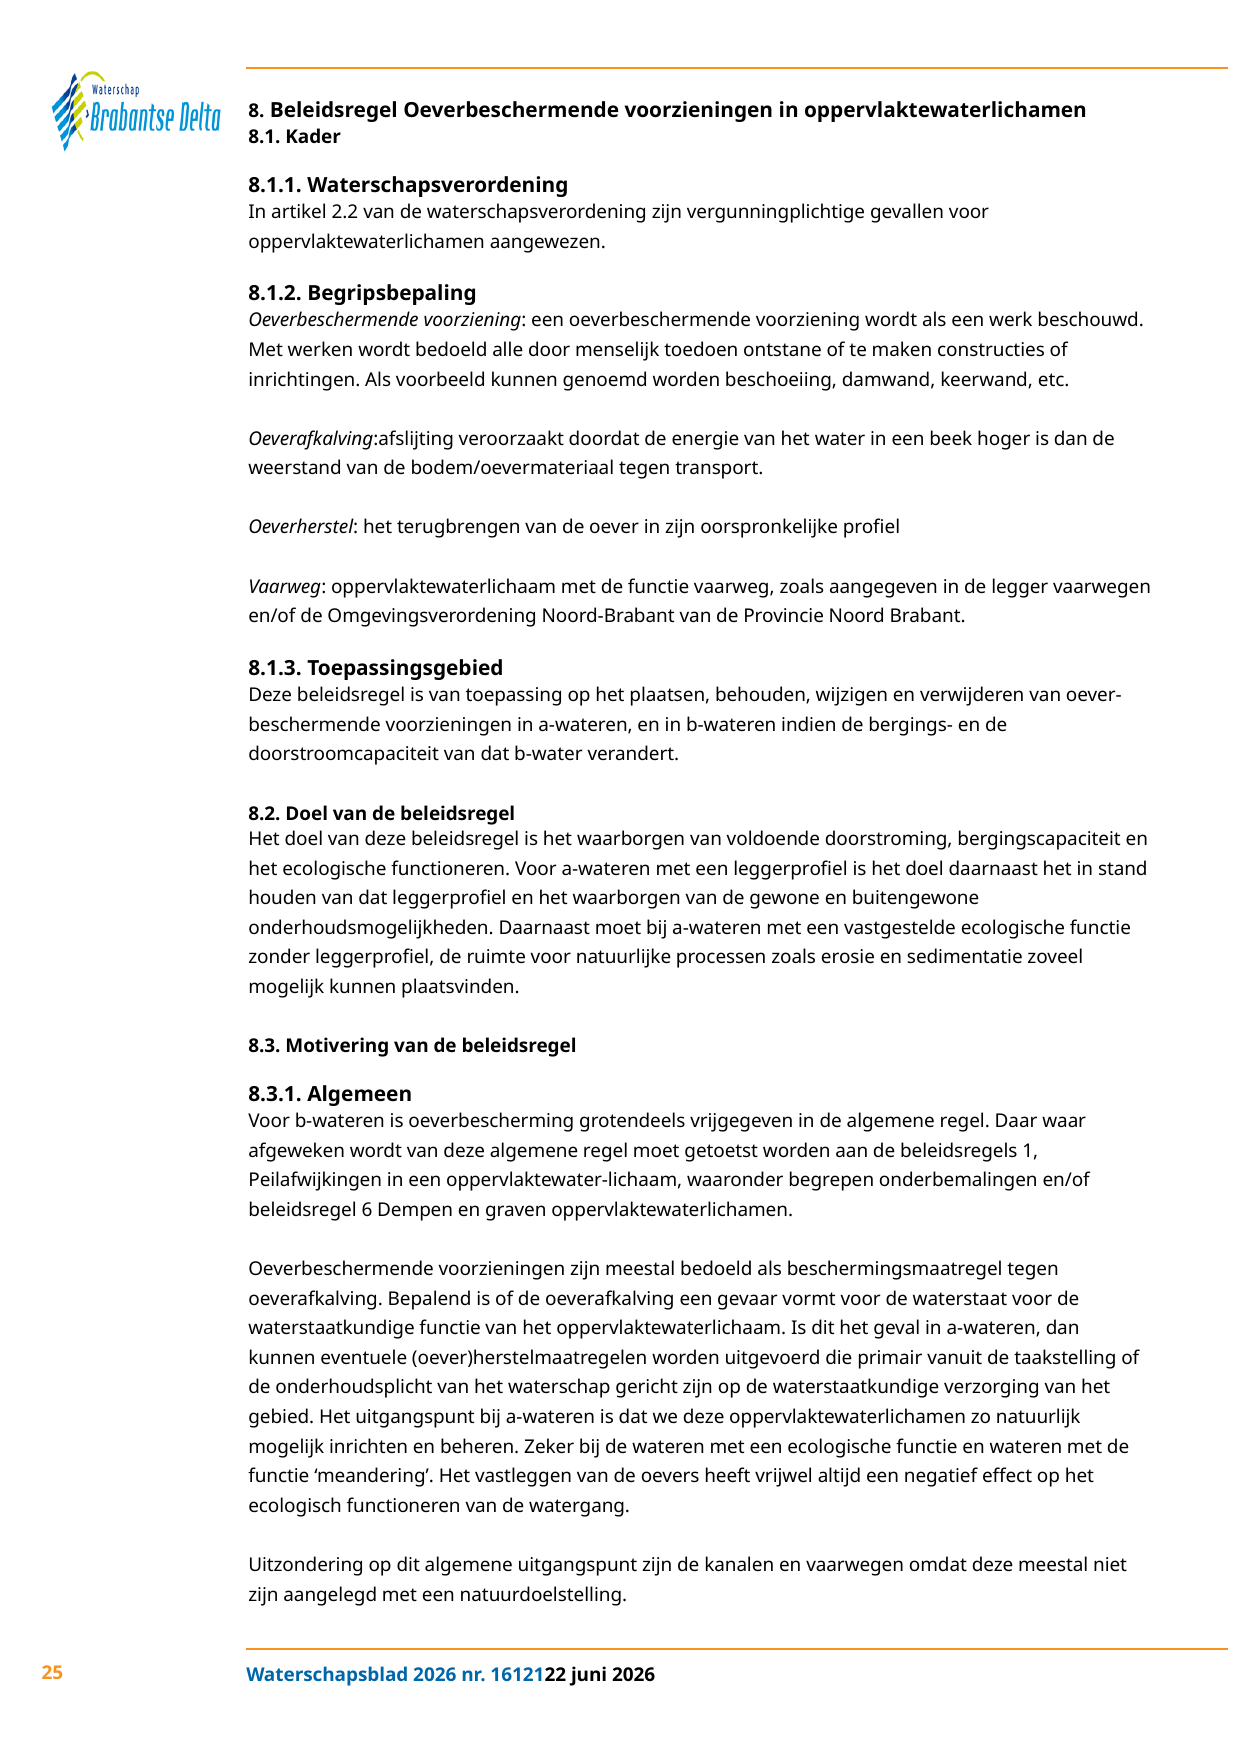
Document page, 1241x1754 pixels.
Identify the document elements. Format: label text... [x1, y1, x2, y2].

text 8. Beleidsregel Oeverbeschermende voorzieningen in oppervlaktewaterlichamen [248, 95, 1152, 123]
text 8.1.1. Waterschapsverordening [248, 170, 1152, 198]
picture [41, 47, 231, 172]
text 8.3. Motivering van de beleidsregel [248, 1032, 1152, 1058]
text Vaarweg: oppervlaktewaterlichaam met de functie vaarweg, zoals aangegeven in de legger vaarwegen en/of de Omgevingsverordening Noord-Brabant van de Provincie Noord Brabant. [248, 573, 1152, 628]
text 8.1.2. Begripsbepaling [248, 278, 1152, 307]
text Oeverherstel: het terugbrengen van de oever in zijn oorspronkelijke profiel [248, 514, 1152, 539]
text Oeverafkalving:afslijting veroorzaakt doordat de energie van het water in een beek hoger is dan de weerstand van de bodem/oevermateriaal tegen transport. [248, 425, 1152, 480]
text 8.2. Doel van de beleidsregel [248, 800, 1152, 825]
text Deze beleidsregel is van toepassing op het plaatsen, behouden, wijzigen en verwijderen van oever-beschermende voorzieningen in a-wateren, en in b-wateren indien de bergings- en de doorstroomcapaciteit van dat b-water verandert. [248, 681, 1152, 766]
text 8.1.3. Toepassingsgebied [248, 653, 1152, 681]
text Het doel van deze beleidsregel is het waarborgen van voldoende doorstroming, bergingscapaciteit en het ecologische functioneren. Voor a-wateren met een leggerprofiel is het doel daarnaast het in stand houden van dat leggerprofiel en het waarborgen van de gewone en buitengewone onderhoudsmogelijkheden. Daarnaast moet bij a-wateren met een vastgestelde ecologische functie zonder leggerprofiel, de ruimte voor natuurlijke processen zoals erosie en sedimentatie zoveel mogelijk kunnen plaatsvinden. [248, 825, 1152, 999]
text Voor b-wateren is oeverbescherming grotendeels vrijgegeven in de algemene regel. Daar waar afgeweken wordt van deze algemene regel moet getoetst worden aan de beleidsregels 1, Peilafwijkingen in een oppervlaktewater-lichaam, waaronder begrepen onderbemalingen en/of beleidsregel 6 Dempen en graven oppervlaktewaterlichamen. [248, 1107, 1152, 1222]
text In artikel 2.2 van de waterschapsverordening zijn vergunningplichtige gevallen voor oppervlaktewaterlichamen aangewezen. [248, 198, 1152, 253]
text Uitzondering op dit algemene uitgangspunt zijn de kanalen en vaarwegen omdat deze meestal niet zijn aangelegd met een natuurdoelstelling. [248, 1551, 1152, 1607]
text Oeverbeschermende voorziening: een oeverbeschermende voorziening wordt als een werk beschouwd. Met werken wordt bedoeld alle door menselijk toedoen ontstane of te maken constructies of inrichtingen. Als voorbeeld kunnen genoemd worden beschoeiing, damwand, keerwand, etc. [248, 307, 1152, 392]
text 8.3.1. Algemeen [248, 1079, 1152, 1107]
text 8.1. Kader [248, 123, 1152, 149]
text Oeverbeschermende voorzieningen zijn meestal bedoeld als beschermingsmaatregel tegen oeverafkalving. Bepalend is of de oeverafkalving een gevaar vormt voor de waterstaat voor de waterstaatkundige functie van het oppervlaktewaterlichaam. Is dit het geval in a-wateren, dan kunnen eventuele (oever)herstelmaatregelen worden uitgevoerd die primair vanuit de taakstelling of de onderhoudsplicht van het waterschap gericht zijn op de waterstaatkundige verzorging van het gebied. Het uitgangspunt bij a-wateren is dat we deze oppervlaktewaterlichamen zo natuurlijk mogelijk inrichten en beheren. Zeker bij de wateren met een ecologische functie en wateren met de functie ‘meandering’. Het vastleggen van de oevers heeft vrijwel altijd een negatief effect op het ecologisch functioneren van de watergang. [248, 1255, 1152, 1518]
